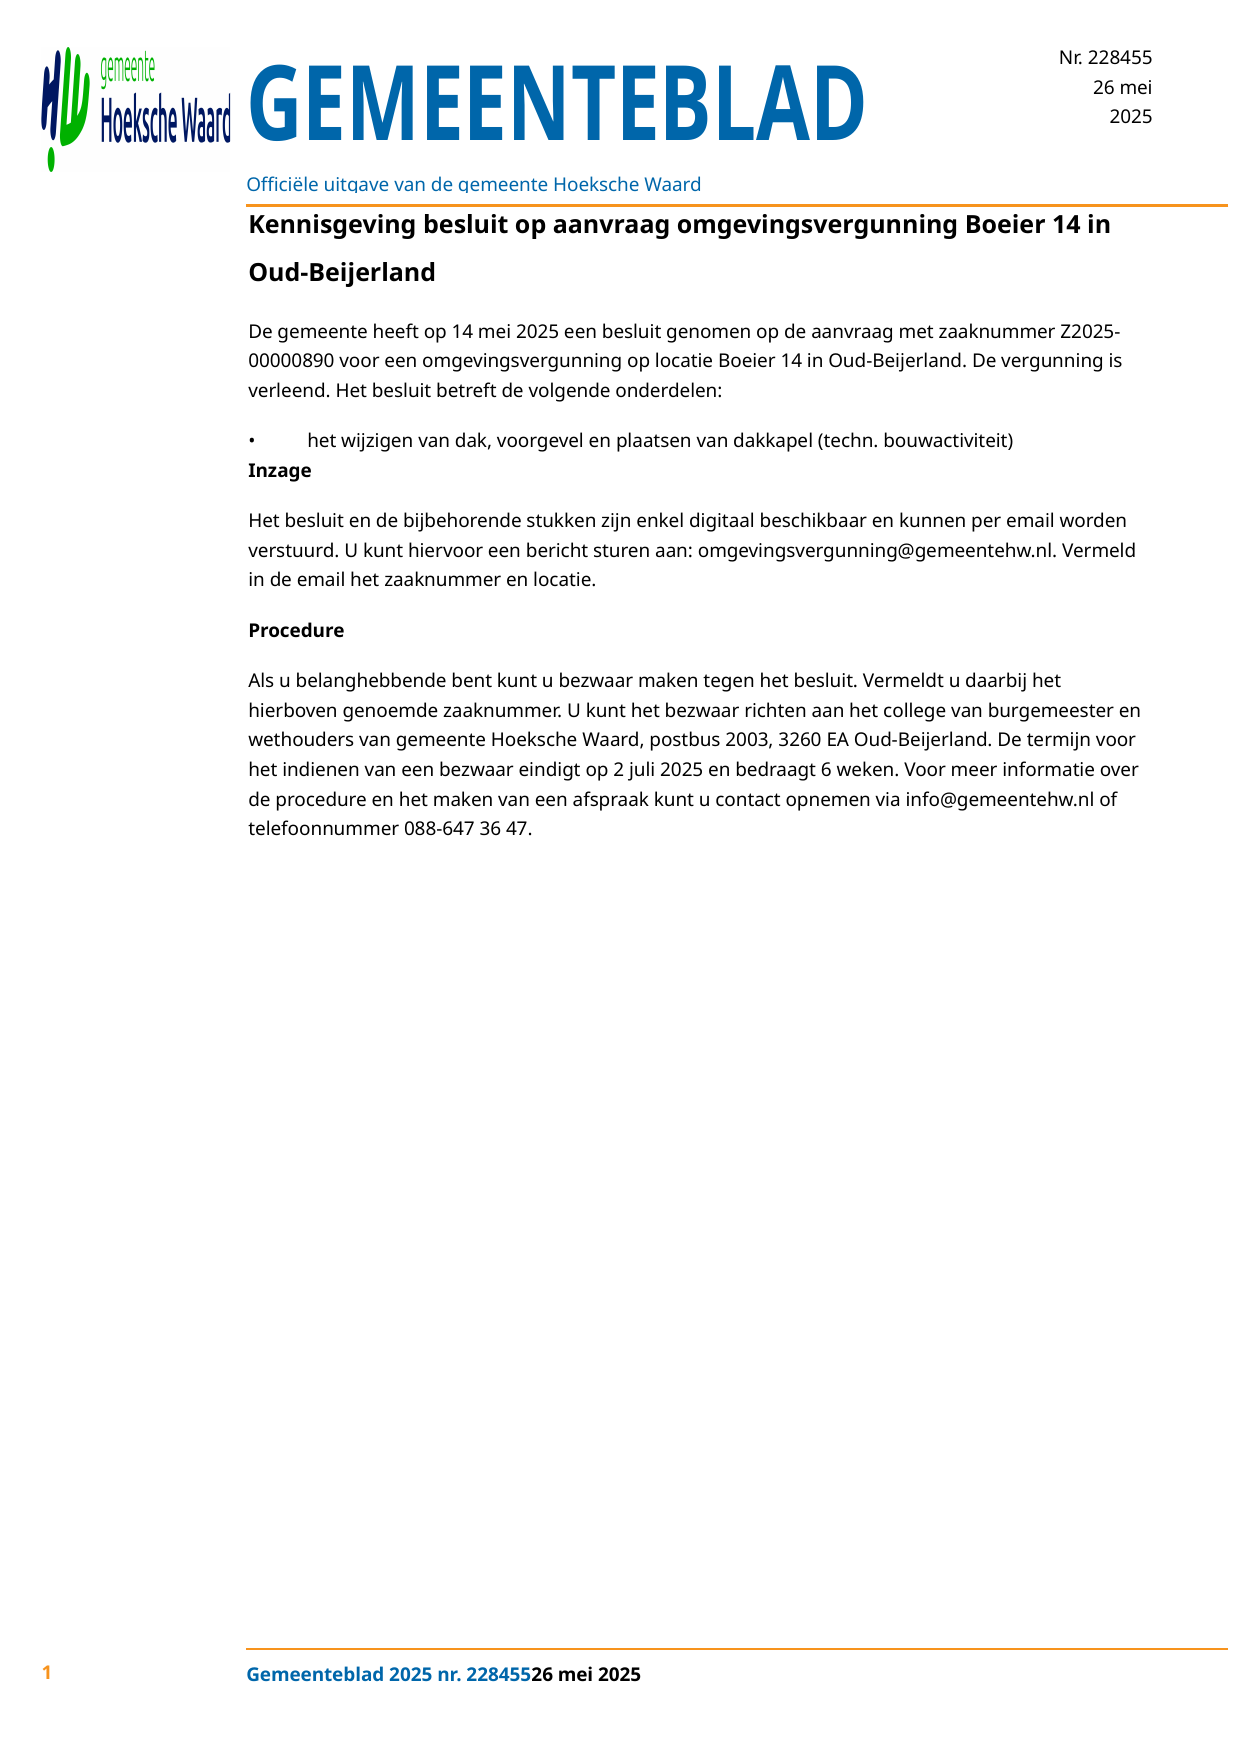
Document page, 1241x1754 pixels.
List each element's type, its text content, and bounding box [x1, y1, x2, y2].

text Als u belanghebbende bent kunt u bezwaar maken tegen het besluit. Vermeldt u daarbij het hierboven genoemde zaaknummer. U kunt het bezwaar richten aan het college van burgemeester en wethouders van gemeente Hoeksche Waard, postbus 2003, 3260 EA Oud-Beijerland. De termijn voor het indienen van een bezwaar eindigt op 2 juli 2025 en bedraagt 6 weken. Voor meer informatie over de procedure en het maken van een afspraak kunt u contact opnemen via info@gemeentehw.nl of telefoonnummer 088-647 36 47. [248, 667, 1152, 841]
text Inzage [248, 457, 1152, 483]
list het wijzigen van dak, voorgevel en plaatsen van dakkapel (techn. bouwactiviteit) [248, 427, 1152, 453]
text Procedure [248, 617, 1152, 643]
picture [41, 47, 231, 172]
text Het besluit en de bijbehorende stukken zijn enkel digitaal beschikbaar en kunnen per email worden verstuurd. U kunt hiervoor een bericht sturen aan: omgevingsvergunning@gemeentehw.nl. Vermeld in de email het zaaknummer en locatie. [248, 507, 1152, 592]
text De gemeente heeft op 14 mei 2025 een besluit genomen op de aanvraag met zaaknummer Z2025-00000890 voor een omgevingsvergunning op locatie Boeier 14 in Oud-Beijerland. De vergunning is verleend. Het besluit betreft de volgende onderdelen: [248, 318, 1152, 403]
text Kennisgeving besluit op aanvraag omgevingsvergunning Boeier 14 in Oud-Beijerland [248, 207, 1152, 288]
